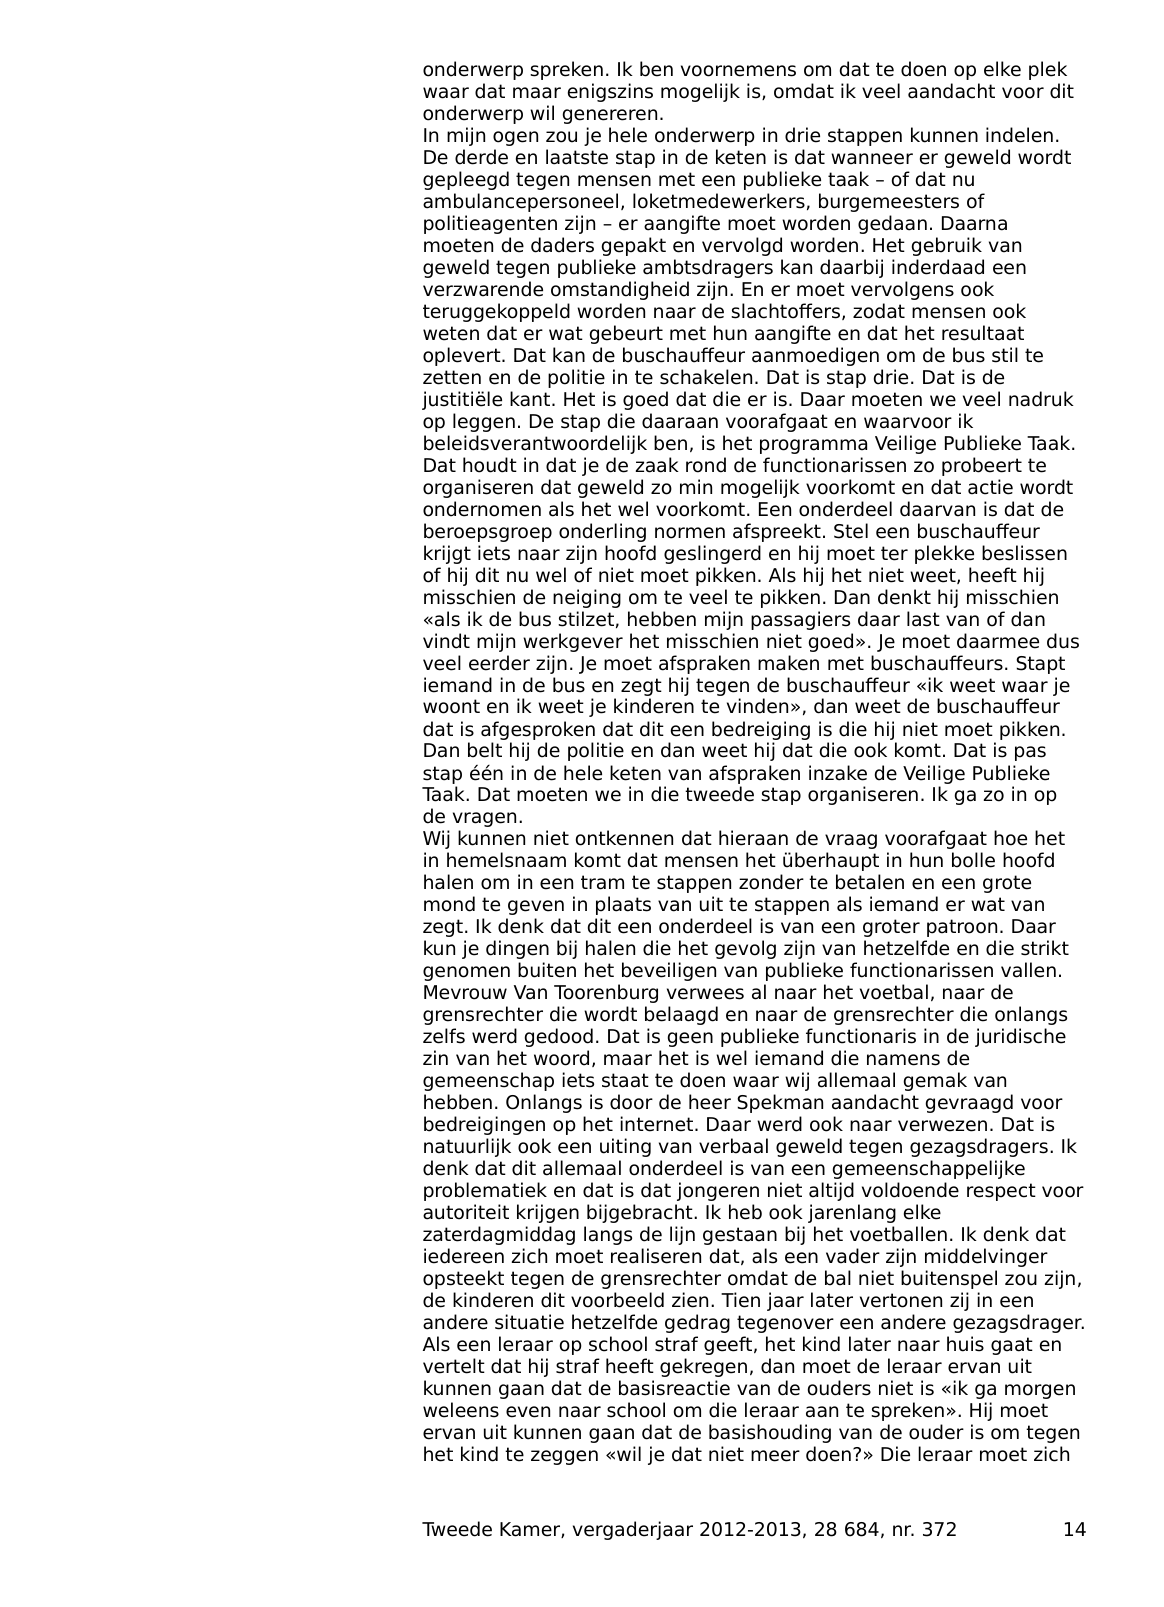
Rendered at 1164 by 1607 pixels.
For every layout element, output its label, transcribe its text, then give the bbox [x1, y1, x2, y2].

text onderwerp spreken. Ik ben voornemens om dat te doen op elke plek waar dat maar enigszins mogelijk is, omdat ik veel aandacht voor dit onderwerp wil genereren. [422, 59, 1087, 125]
text In mijn ogen zou je hele onderwerp in drie stappen kunnen indelen. De derde en laatste stap in de keten is dat wanneer er geweld wordt gepleegd tegen mensen met een publieke taak – of dat nu ambulancepersoneel, loketmedewerkers, burgemeesters of politieagenten zijn – er aangifte moet worden gedaan. Daarna moeten de daders gepakt en vervolgd worden. Het gebruik van geweld tegen publieke ambtsdragers kan daarbij inderdaad een verzwarende omstandigheid zijn. En er moet vervolgens ook teruggekoppeld worden naar de slachtoffers, zodat mensen ook weten dat er wat gebeurt met hun aangifte en dat het resultaat oplevert. Dat kan de buschauffeur aanmoedigen om de bus stil te zetten en de politie in te schakelen. Dat is stap drie. Dat is de justitiële kant. Het is goed dat die er is. Daar moeten we veel nadruk op leggen. De stap die daaraan voorafgaat en waarvoor ik beleidsverantwoordelijk ben, is het programma Veilige Publieke Taak. Dat houdt in dat je de zaak rond de functionarissen zo probeert te organiseren dat geweld zo min mogelijk voorkomt en dat actie wordt ondernomen als het wel voorkomt. Een onderdeel daarvan is dat de beroepsgroep onderling normen afspreekt. Stel een buschauffeur krijgt iets naar zijn hoofd geslingerd en hij moet ter plekke beslissen of hij dit nu wel of niet moet pikken. Als hij het niet weet, heeft hij misschien de neiging om te veel te pikken. Dan denkt hij misschien «als ik de bus stilzet, hebben mijn passagiers daar last van of dan vindt mijn werkgever het misschien niet goed». Je moet daarmee dus veel eerder zijn. Je moet afspraken maken met buschauffeurs. Stapt iemand in de bus en zegt hij tegen de buschauffeur «ik weet waar je woont en ik weet je kinderen te vinden», dan weet de buschauffeur dat is afgesproken dat dit een bedreiging is die hij niet moet pikken. Dan belt hij de politie en dan weet hij dat die ook komt. Dat is pas stap één in de hele keten van afspraken inzake de Veilige Publieke Taak. Dat moeten we in die tweede stap organiseren. Ik ga zo in op de vragen. [422, 125, 1087, 828]
text Wij kunnen niet ontkennen dat hieraan de vraag voorafgaat hoe het in hemelsnaam komt dat mensen het überhaupt in hun bolle hoofd halen om in een tram te stappen zonder te betalen en een grote mond te geven in plaats van uit te stappen als iemand er wat van zegt. Ik denk dat dit een onderdeel is van een groter patroon. Daar kun je dingen bij halen die het gevolg zijn van hetzelfde en die strikt genomen buiten het beveiligen van publieke functionarissen vallen. Mevrouw Van Toorenburg verwees al naar het voetbal, naar de grensrechter die wordt belaagd en naar de grensrechter die onlangs zelfs werd gedood. Dat is geen publieke functionaris in de juridische zin van het woord, maar het is wel iemand die namens de gemeenschap iets staat te doen waar wij allemaal gemak van hebben. Onlangs is door de heer Spekman aandacht gevraagd voor bedreigingen op het internet. Daar werd ook naar verwezen. Dat is natuurlijk ook een uiting van verbaal geweld tegen gezagsdragers. Ik denk dat dit allemaal onderdeel is van een gemeenschappelijke problematiek en dat is dat jongeren niet altijd voldoende respect voor autoriteit krijgen bijgebracht. Ik heb ook jarenlang elke zaterdagmiddag langs de lijn gestaan bij het voetballen. Ik denk dat iedereen zich moet realiseren dat, als een vader zijn middelvinger opsteekt tegen de grensrechter omdat de bal niet buitenspel zou zijn, de kinderen dit voorbeeld zien. Tien jaar later vertonen zij in een andere situatie hetzelfde gedrag tegenover een andere gezagsdrager. Als een leraar op school straf geeft, het kind later naar huis gaat en vertelt dat hij straf heeft gekregen, dan moet de leraar ervan uit kunnen gaan dat de basisreactie van de ouders niet is «ik ga morgen weleens even naar school om die leraar aan te spreken». Hij moet ervan uit kunnen gaan dat de basishouding van de ouder is om tegen het kind te zeggen «wil je dat niet meer doen?» Die leraar moet zich [422, 828, 1087, 1466]
